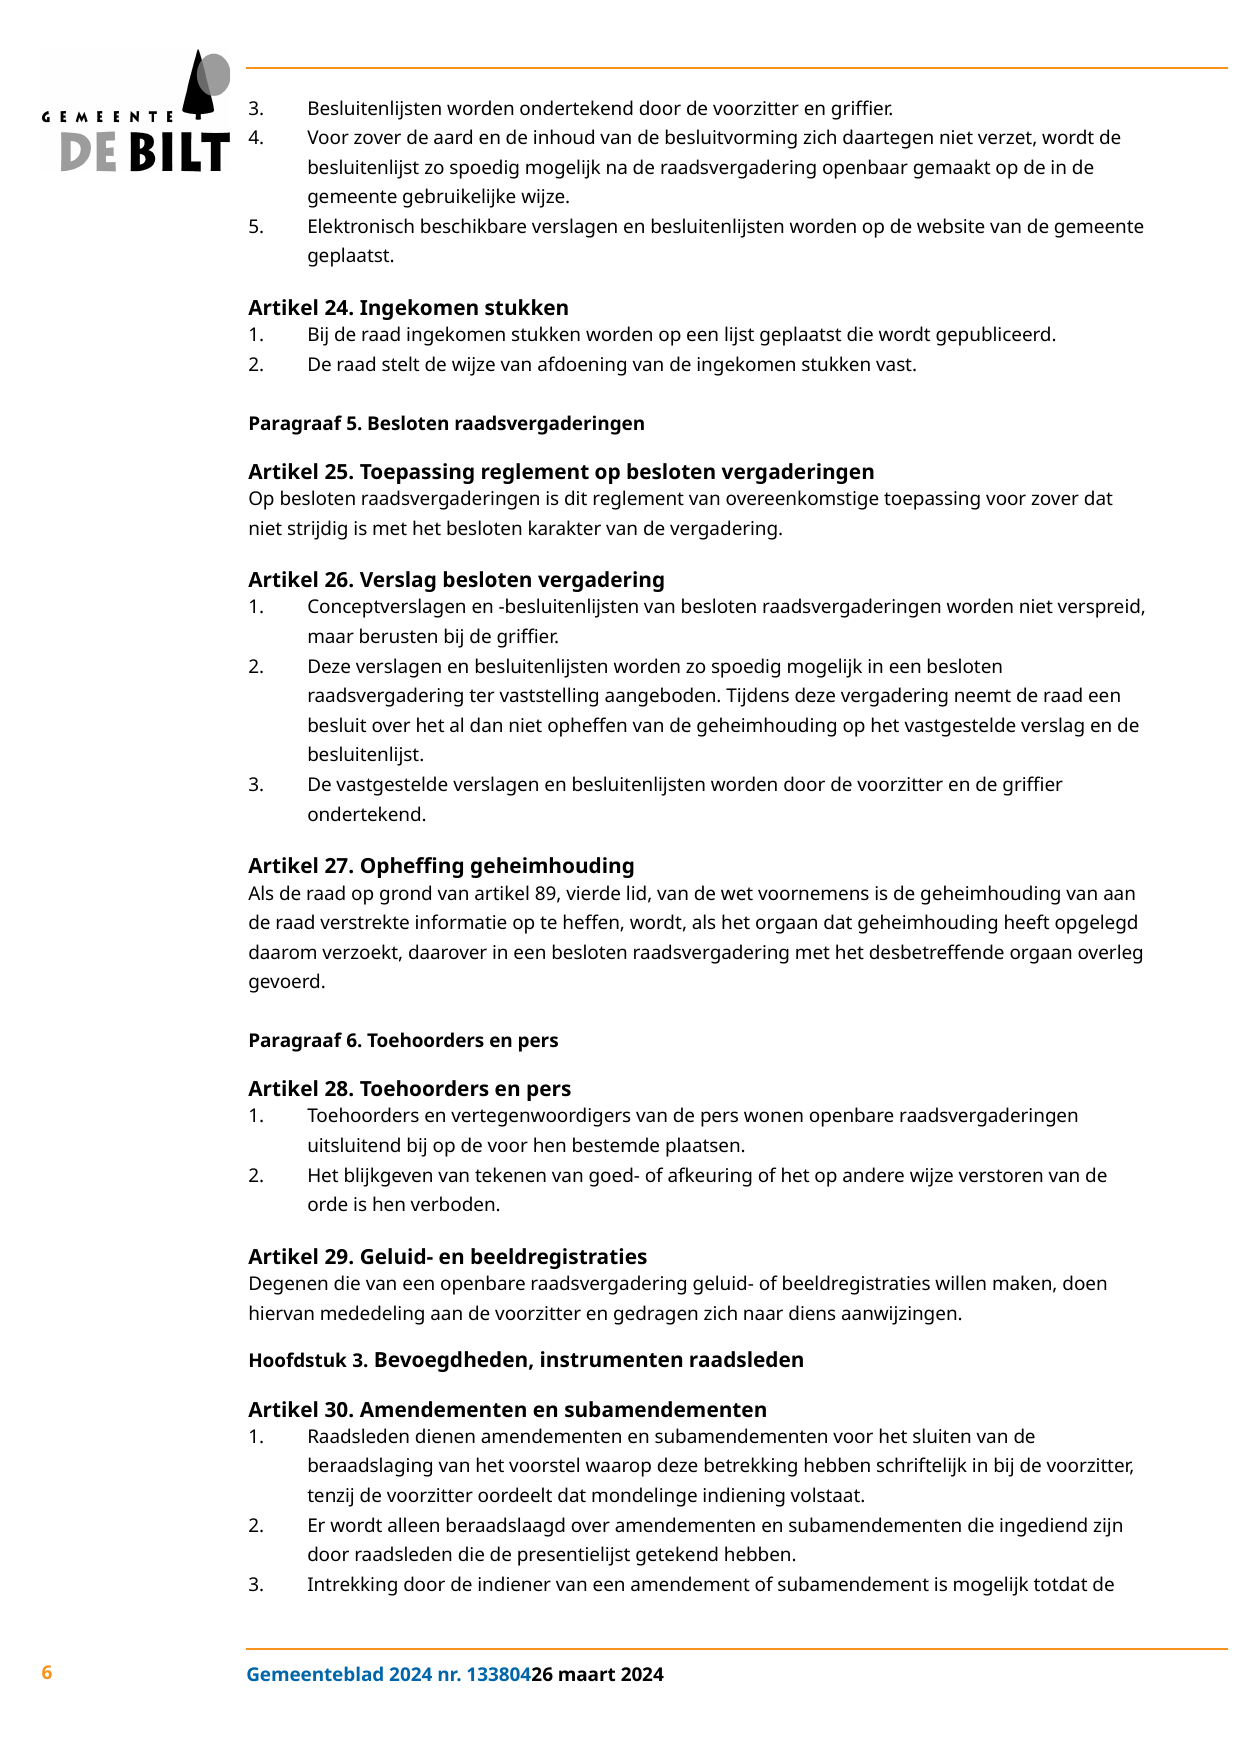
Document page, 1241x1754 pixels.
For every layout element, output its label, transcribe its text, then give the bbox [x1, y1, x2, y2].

list Intrekking door de indiener van een amendement of subamendement is mogelijk totdat de [248, 1571, 1152, 1597]
list Conceptverslagen en -besluitenlijsten van besloten raadsvergaderingen worden niet verspreid, maar berusten bij de griffier. [248, 594, 1152, 649]
list Er wordt alleen beraadslaagd over amendementen en subamendementen die ingediend zijn door raadsleden die de presentielijst getekend hebben. [248, 1512, 1152, 1567]
list Bij de raad ingekomen stukken worden op een lijst geplaatst die wordt gepubliceerd. [248, 322, 1152, 347]
text Artikel 28. Toehoorders en pers [248, 1074, 1152, 1103]
list Deze verslagen en besluitenlijsten worden zo spoedig mogelijk in een besloten raadsvergadering ter vaststelling aangeboden. Tijdens deze vergadering neemt de raad een besluit over het al dan niet opheffen van de geheimhouding op het vastgestelde verslag en de besluitenlijst. [248, 653, 1152, 767]
text Artikel 30. Amendementen en subamendementen [248, 1395, 1152, 1423]
text Als de raad op grond van artikel 89, vierde lid, van de wet voornemens is de geheimhouding van aan de raad verstrekte informatie op te heffen, wordt, als het orgaan dat geheimhouding heeft opgelegd daarom verzoekt, daarover in een besloten raadsvergadering met het desbetreffende orgaan overleg gevoerd. [248, 880, 1152, 994]
text Paragraaf 5. Besloten raadsvergaderingen [248, 410, 1152, 436]
text Artikel 24. Ingekomen stukken [248, 293, 1152, 322]
text Artikel 29. Geluid- en beeldregistraties [248, 1242, 1152, 1270]
list De raad stelt de wijze van afdoening van de ingekomen stukken vast. [248, 351, 1152, 377]
text Hoofdstuk 3. Bevoegdheden, instrumenten raadsleden [248, 1345, 1152, 1374]
list Raadsleden dienen amendementen en subamendementen voor het sluiten van de beraadslaging van het voorstel waarop deze betrekking hebben schriftelijk in bij de voorzitter, tenzij de voorzitter oordeelt dat mondelinge indiening volstaat. [248, 1423, 1152, 1508]
text Paragraaf 6. Toehoorders en pers [248, 1028, 1152, 1053]
text Op besloten raadsvergaderingen is dit reglement van overeenkomstige toepassing voor zover dat niet strijdig is met het besloten karakter van de vergadering. [248, 485, 1152, 541]
list Het blijkgeven van tekenen van goed- of afkeuring of het op andere wijze verstoren van de orde is hen verboden. [248, 1162, 1152, 1217]
list Voor zover de aard en de inhoud van de besluitvorming zich daartegen niet verzet, wordt de besluitenlijst zo spoedig mogelijk na de raadsvergadering openbaar gemaakt op de in de gemeente gebruikelijke wijze. [248, 124, 1152, 209]
text Artikel 25. Toepassing reglement op besloten vergaderingen [248, 457, 1152, 485]
list Besluitenlijsten worden ondertekend door de voorzitter en griffier. [248, 95, 1152, 121]
text Degenen die van een openbare raadsvergadering geluid- of beeldregistraties willen maken, doen hiervan mededeling aan de voorzitter en gedragen zich naar diens aanwijzingen. [248, 1270, 1152, 1326]
list De vastgestelde verslagen en besluitenlijsten worden door de voorzitter en de griffier ondertekend. [248, 771, 1152, 827]
list Elektronisch beschikbare verslagen en besluitenlijsten worden op de website van de gemeente geplaatst. [248, 213, 1152, 268]
list Toehoorders en vertegenwoordigers van de pers wonen openbare raadsvergaderingen uitsluitend bij op de voor hen bestemde plaatsen. [248, 1103, 1152, 1158]
picture [41, 47, 231, 172]
text Artikel 27. Opheffing geheimhouding [248, 851, 1152, 880]
text Artikel 26. Verslag besloten vergadering [248, 565, 1152, 594]
